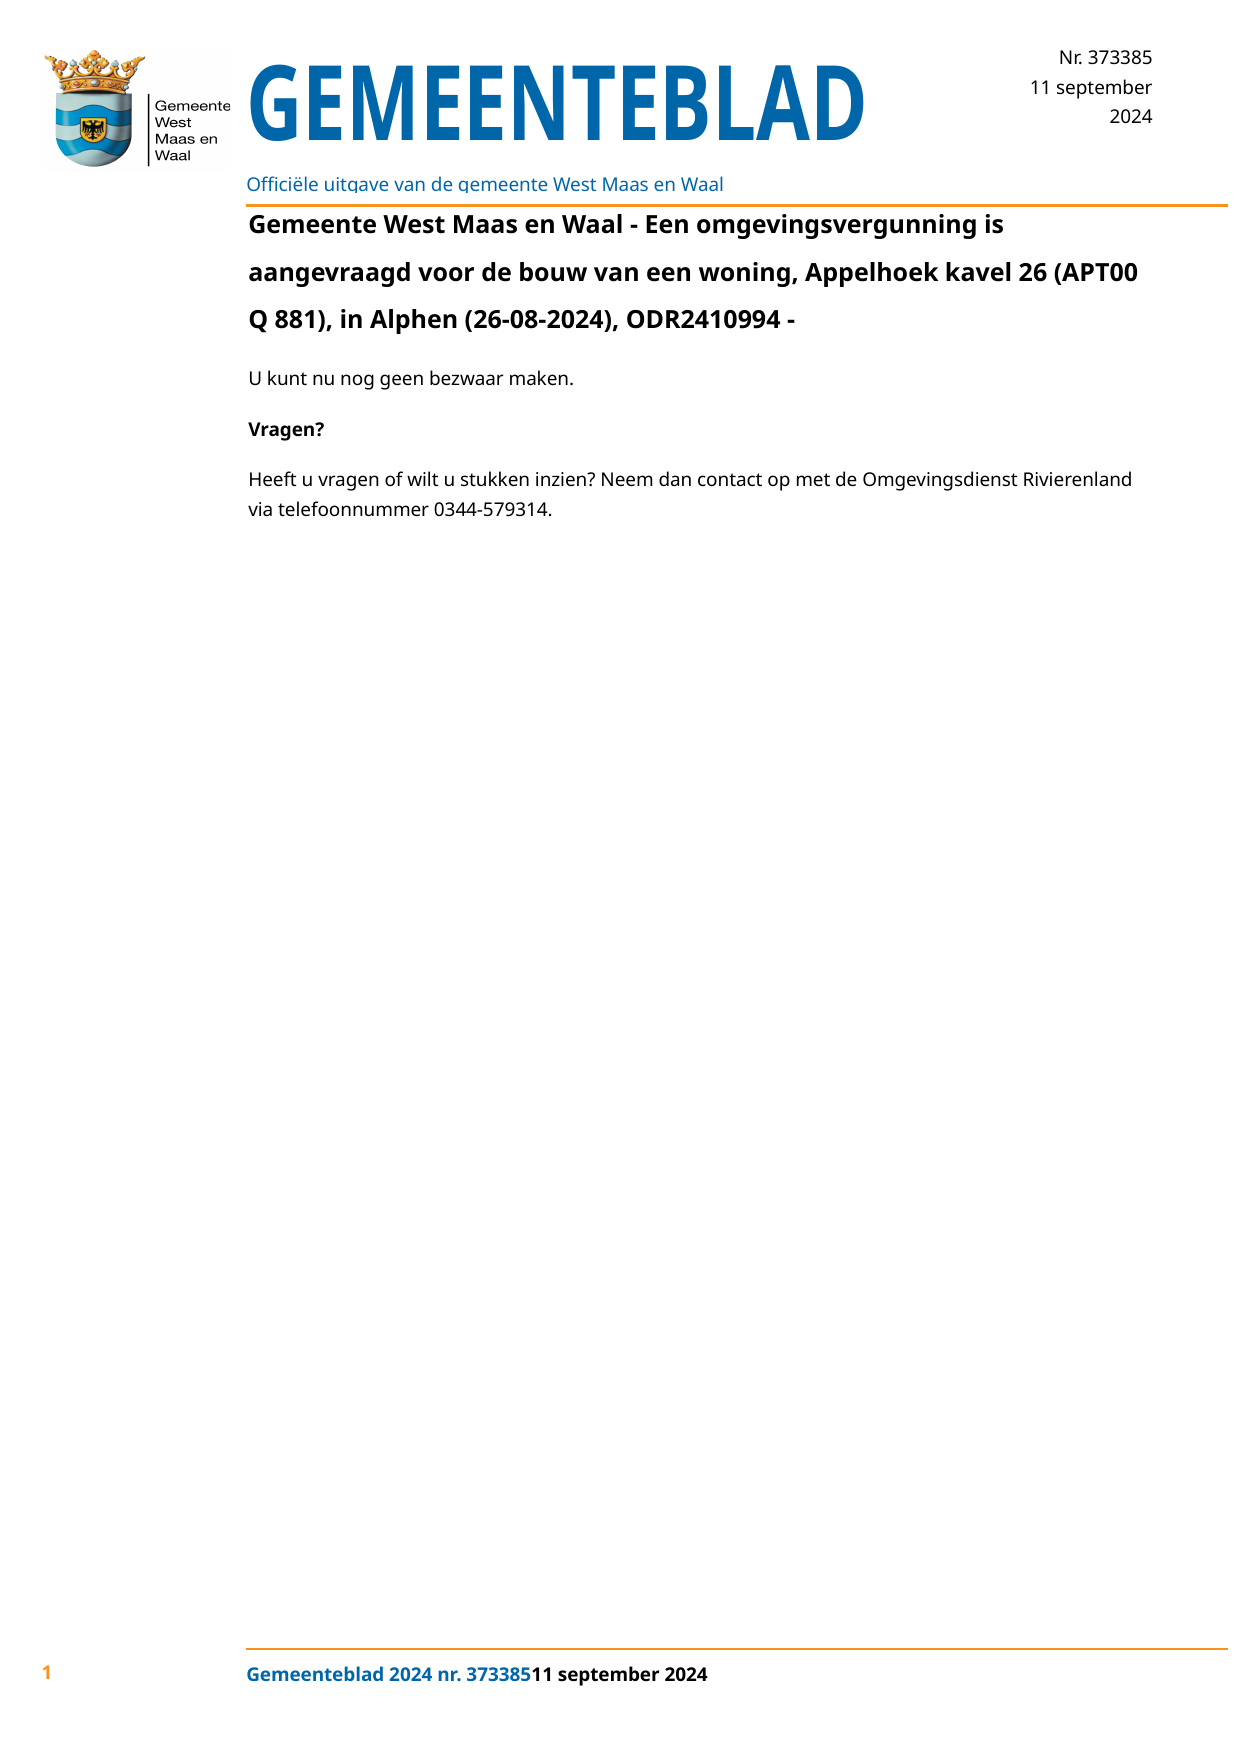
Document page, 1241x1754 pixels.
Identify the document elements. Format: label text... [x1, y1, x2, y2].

text Gemeente West Maas en Waal - Een omgevingsvergunning is aangevraagd voor de bouw van een woning, Appelhoek kavel 26 (APT00 Q 881), in Alphen (26-08-2024), ODR2410994 - [248, 207, 1152, 336]
picture [41, 47, 231, 172]
text U kunt nu nog geen bezwaar maken. [248, 366, 1152, 391]
text Vragen? [248, 416, 1152, 442]
text Heeft u vragen of wilt u stukken inzien? Neem dan contact op met de Omgevingsdienst Rivierenland via telefoonnummer 0344-579314. [248, 466, 1152, 522]
